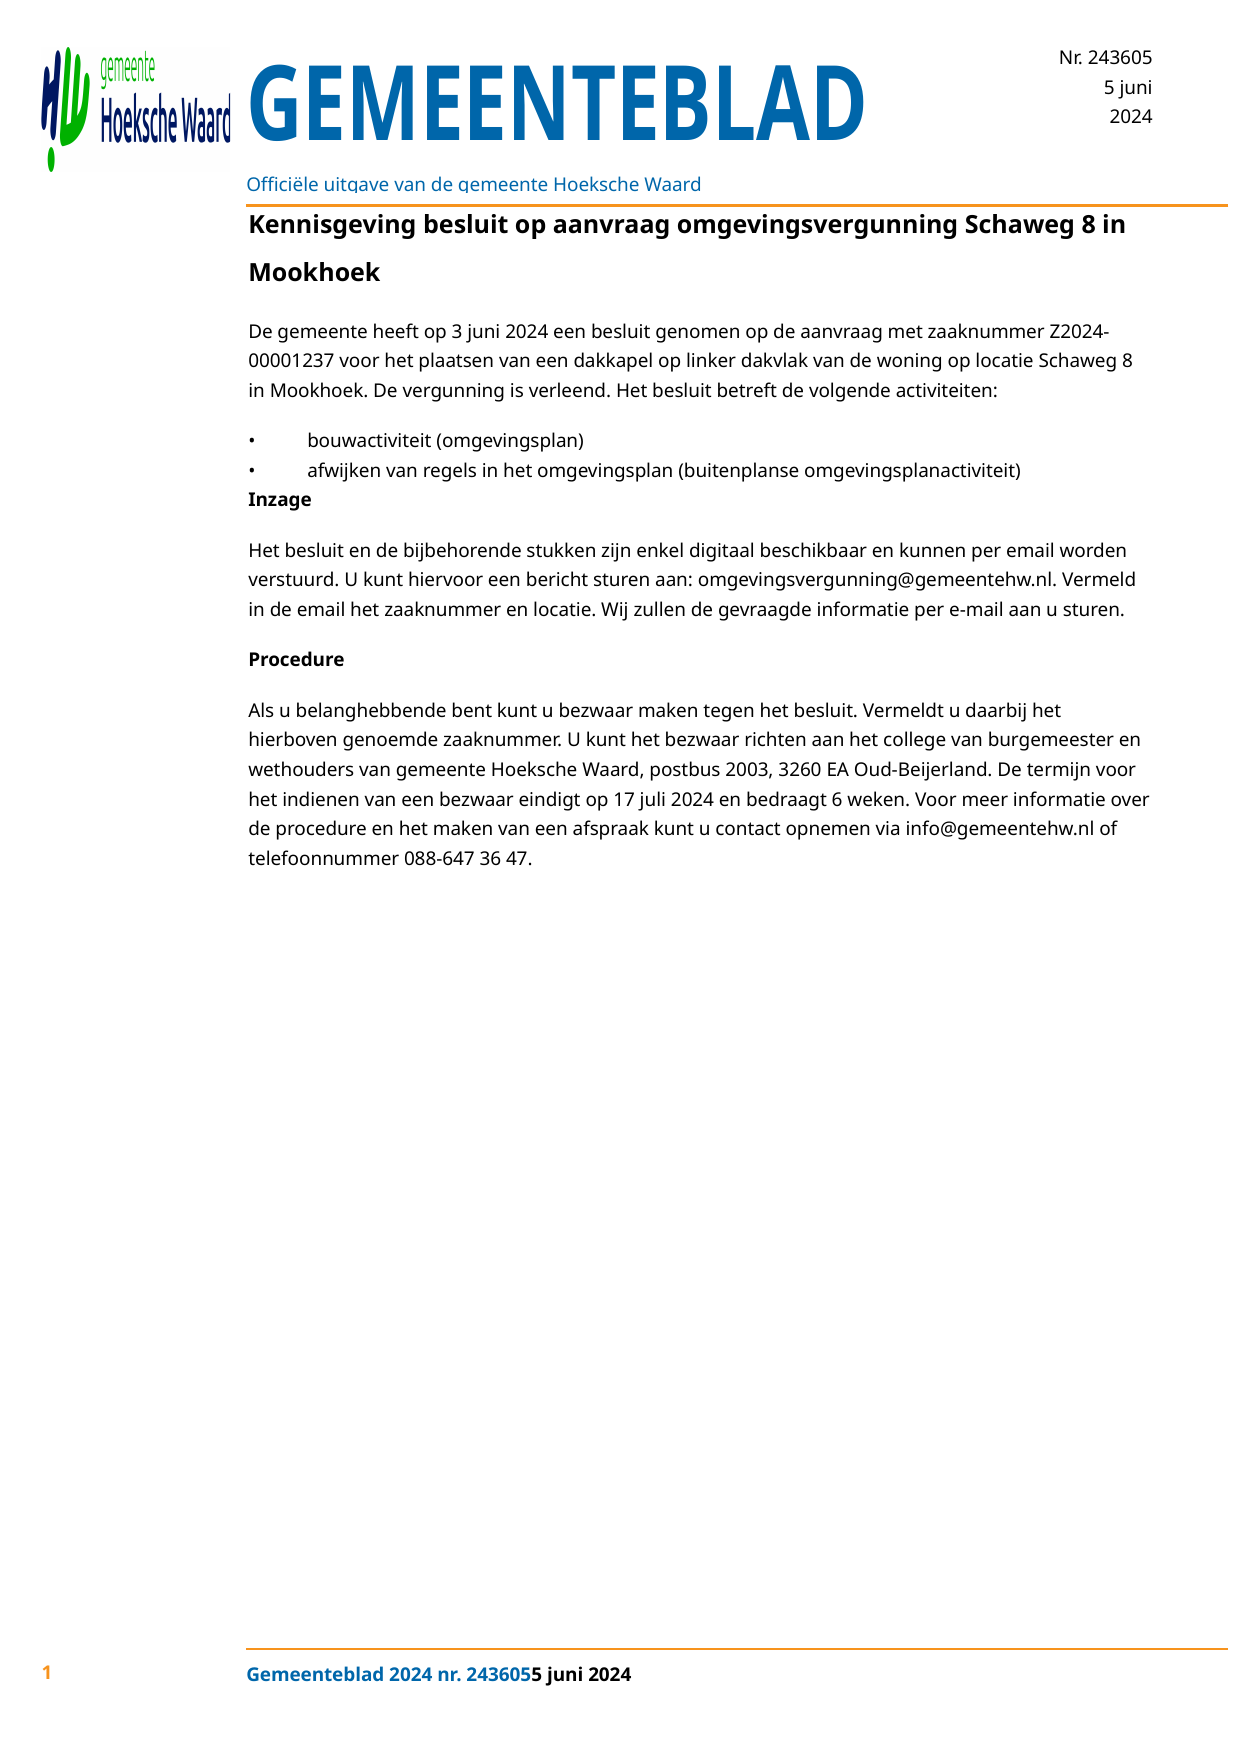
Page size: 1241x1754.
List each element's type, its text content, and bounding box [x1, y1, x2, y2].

list bouwactiviteit (omgevingsplan) [248, 427, 1152, 453]
list afwijken van regels in het omgevingsplan (buitenplanse omgevingsplanactiviteit) [248, 457, 1152, 483]
text Kennisgeving besluit op aanvraag omgevingsvergunning Schaweg 8 in Mookhoek [248, 207, 1152, 288]
text De gemeente heeft op 3 juni 2024 een besluit genomen op de aanvraag met zaaknummer Z2024-00001237 voor het plaatsen van een dakkapel op linker dakvlak van de woning op locatie Schaweg 8 in Mookhoek. De vergunning is verleend. Het besluit betreft de volgende activiteiten: [248, 318, 1152, 403]
picture [41, 47, 231, 172]
text Het besluit en de bijbehorende stukken zijn enkel digitaal beschikbaar en kunnen per email worden verstuurd. U kunt hiervoor een bericht sturen aan: omgevingsvergunning@gemeentehw.nl. Vermeld in de email het zaaknummer en locatie. Wij zullen de gevraagde informatie per e-mail aan u sturen. [248, 537, 1152, 622]
text Inzage [248, 487, 1152, 512]
text Als u belanghebbende bent kunt u bezwaar maken tegen het besluit. Vermeldt u daarbij het hierboven genoemde zaaknummer. U kunt het bezwaar richten aan het college van burgemeester en wethouders van gemeente Hoeksche Waard, postbus 2003, 3260 EA Oud-Beijerland. De termijn voor het indienen van een bezwaar eindigt op 17 juli 2024 en bedraagt 6 weken. Voor meer informatie over de procedure en het maken van een afspraak kunt u contact opnemen via info@gemeentehw.nl of telefoonnummer 088-647 36 47. [248, 697, 1152, 871]
text Procedure [248, 647, 1152, 672]
